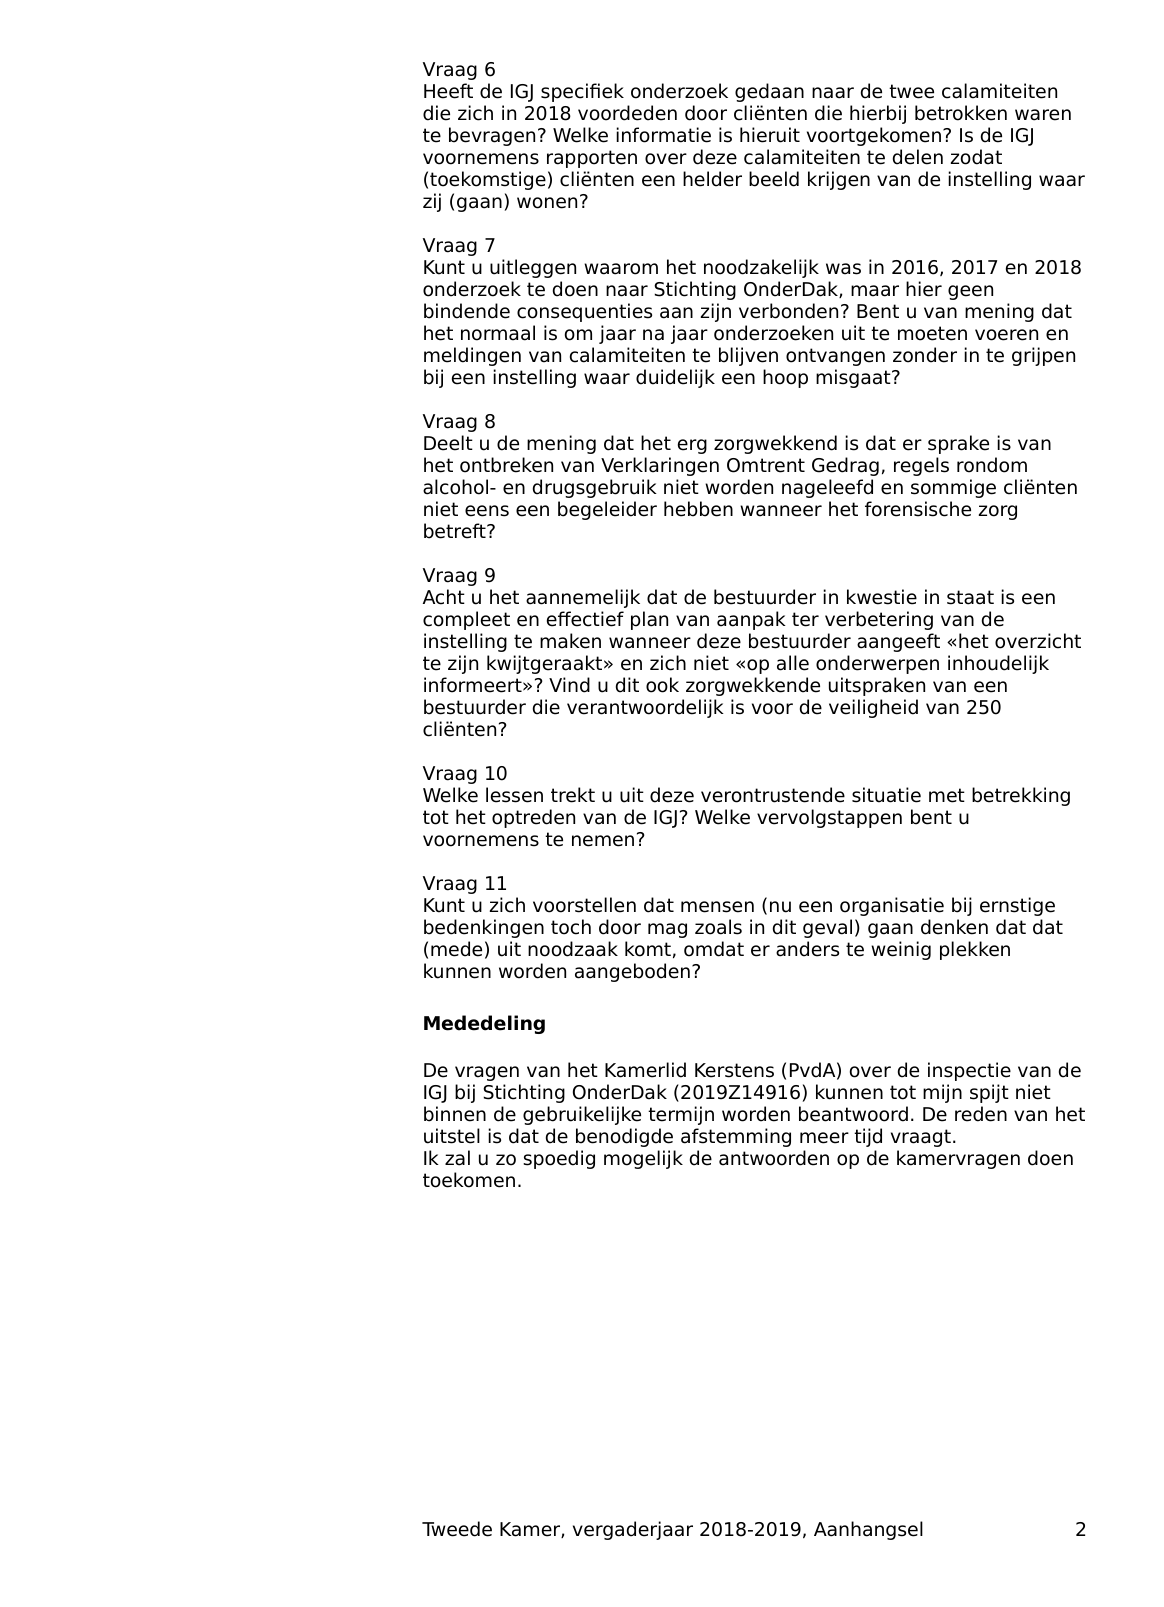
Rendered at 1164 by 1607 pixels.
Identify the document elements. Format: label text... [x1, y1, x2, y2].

text Vraag 7 [422, 235, 1087, 257]
subtitle Mededeling [422, 1013, 1087, 1035]
text Heeft de IGJ specifiek onderzoek gedaan naar de twee calamiteiten die zich in 2018 voordeden door cliënten die hierbij betrokken waren te bevragen? Welke informatie is hieruit voortgekomen? Is de IGJ voornemens rapporten over deze calamiteiten te delen zodat (toekomstige) cliënten een helder beeld krijgen van de instelling waar zij (gaan) wonen? [422, 81, 1087, 213]
text Kunt u zich voorstellen dat mensen (nu een organisatie bij ernstige bedenkingen toch door mag zoals in dit geval) gaan denken dat dat (mede) uit noodzaak komt, omdat er anders te weinig plekken kunnen worden aangeboden? [422, 895, 1087, 983]
text De vragen van het Kamerlid Kerstens (PvdA) over de inspectie van de IGJ bij Stichting OnderDak (2019Z14916) kunnen tot mijn spijt niet binnen de gebruikelijke termijn worden beantwoord. De reden van het uitstel is dat de benodigde afstemming meer tijd vraagt. [422, 1060, 1087, 1148]
text Deelt u de mening dat het erg zorgwekkend is dat er sprake is van het ontbreken van Verklaringen Omtrent Gedrag, regels rondom alcohol- en drugsgebruik niet worden nageleefd en sommige cliënten niet eens een begeleider hebben wanneer het forensische zorg betreft? [422, 433, 1087, 543]
text Vraag 11 [422, 873, 1087, 895]
text Vraag 9 [422, 565, 1087, 587]
text Vraag 8 [422, 411, 1087, 433]
text Acht u het aannemelijk dat de bestuurder in kwestie in staat is een compleet en effectief plan van aanpak ter verbetering van de instelling te maken wanneer deze bestuurder aangeeft «het overzicht te zijn kwijtgeraakt» en zich niet «op alle onderwerpen inhoudelijk informeert»? Vind u dit ook zorgwekkende uitspraken van een bestuurder die verantwoordelijk is voor de veiligheid van 250 cliënten? [422, 587, 1087, 741]
text Vraag 6 [422, 59, 1087, 81]
text Welke lessen trekt u uit deze verontrustende situatie met betrekking tot het optreden van de IGJ? Welke vervolgstappen bent u voornemens te nemen? [422, 785, 1087, 851]
text Vraag 10 [422, 763, 1087, 785]
text Ik zal u zo spoedig mogelijk de antwoorden op de kamervragen doen toekomen. [422, 1148, 1087, 1192]
text Kunt u uitleggen waarom het noodzakelijk was in 2016, 2017 en 2018 onderzoek te doen naar Stichting OnderDak, maar hier geen bindende consequenties aan zijn verbonden? Bent u van mening dat het normaal is om jaar na jaar onderzoeken uit te moeten voeren en meldingen van calamiteiten te blijven ontvangen zonder in te grijpen bij een instelling waar duidelijk een hoop misgaat? [422, 257, 1087, 389]
